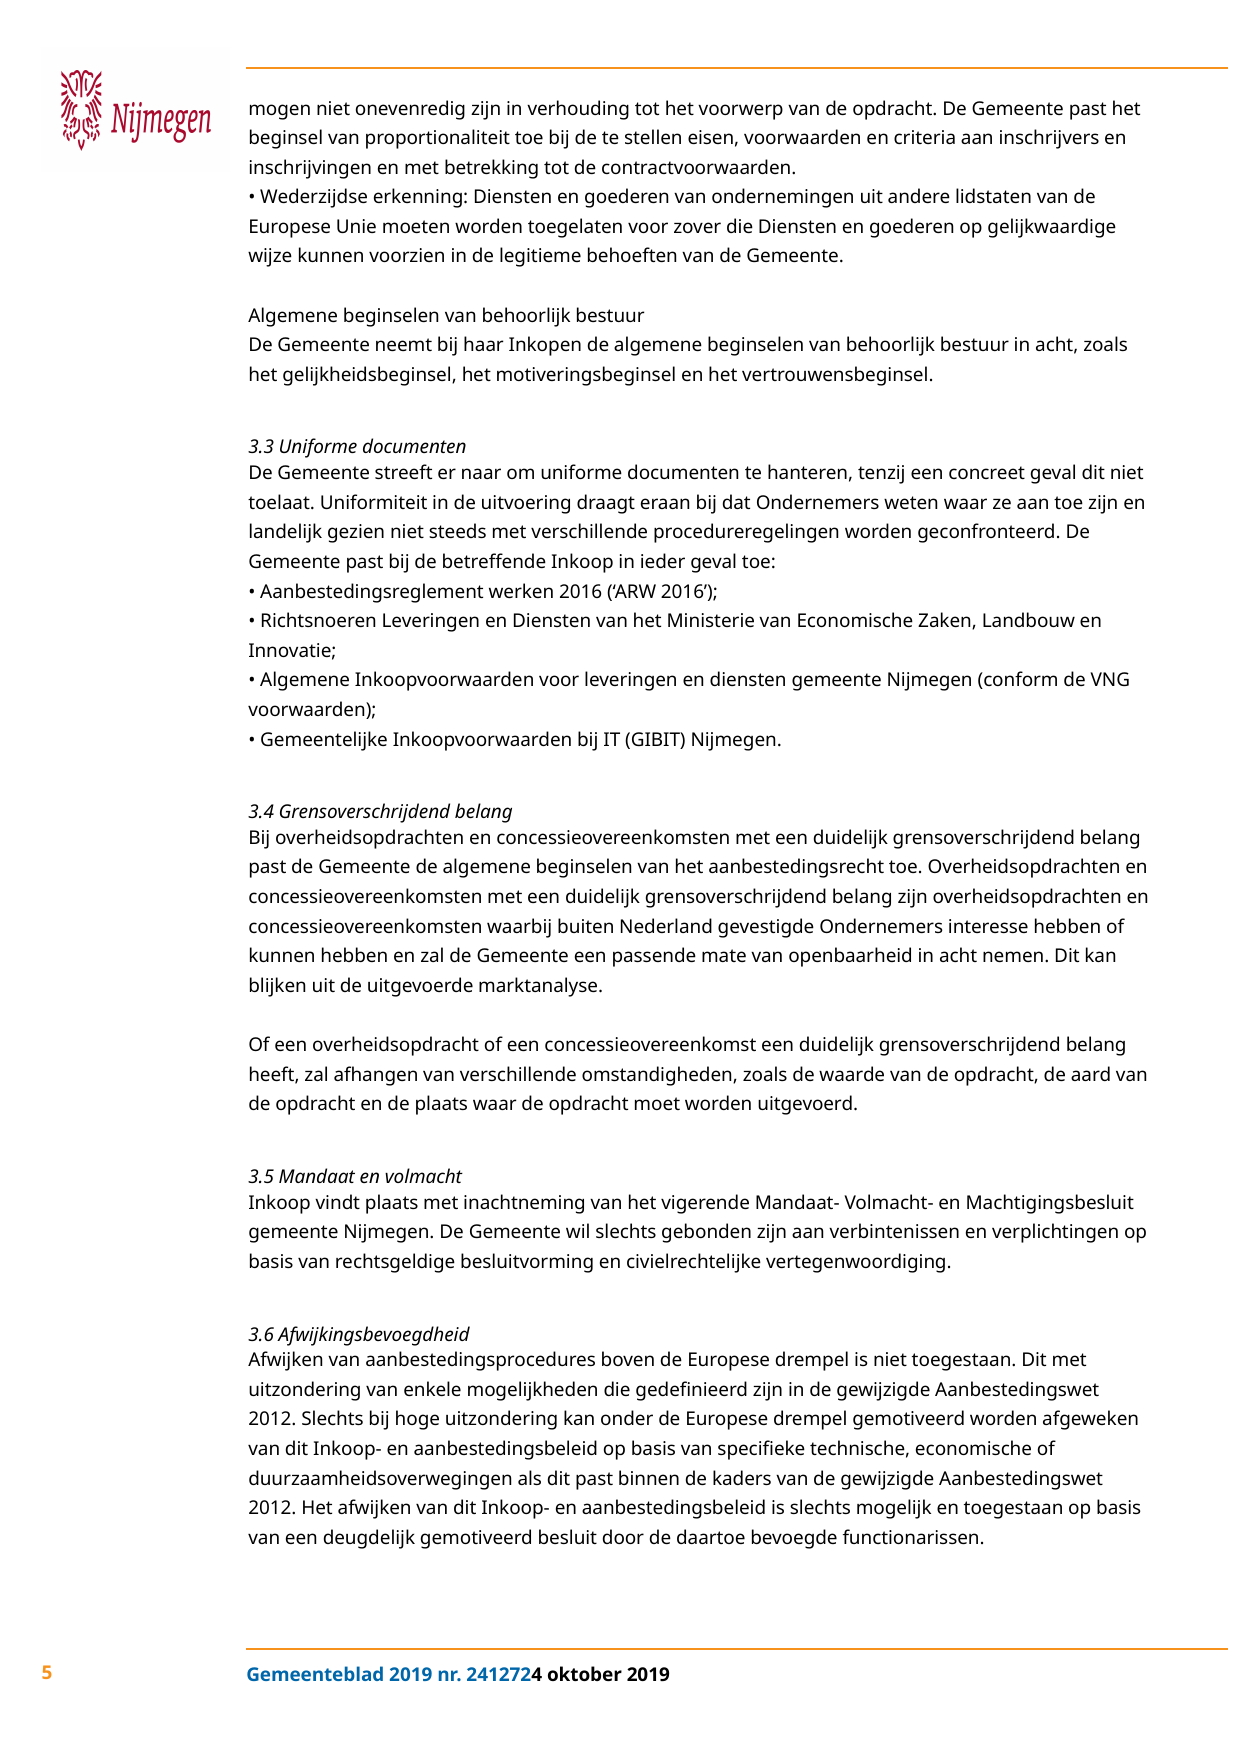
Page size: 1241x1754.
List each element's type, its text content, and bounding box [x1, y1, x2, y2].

text • Gemeentelijke Inkoopvoorwaarden bij IT (GIBIT) Nijmegen. [248, 726, 1152, 751]
text De Gemeente streeft er naar om uniforme documenten te hanteren, tenzij een concreet geval dit niet toelaat. Uniformiteit in de uitvoering draagt eraan bij dat Ondernemers weten waar ze aan toe zijn en landelijk gezien niet steeds met verschillende procedureregelingen worden geconfronteerd. De Gemeente past bij de betreffende Inkoop in ieder geval toe: [248, 459, 1152, 574]
text De Gemeente neemt bij haar Inkopen de algemene beginselen van behoorlijk bestuur in acht, zoals het gelijkheidsbeginsel, het motiveringsbeginsel en het vertrouwensbeginsel. [248, 331, 1152, 387]
text • Aanbestedingsreglement werken 2016 (‘ARW 2016’); [248, 578, 1152, 603]
text Afwijken van aanbestedingsprocedures boven de Europese drempel is niet toegestaan. Dit met uitzondering van enkele mogelijkheden die gedefinieerd zijn in de gewijzigde Aanbestedingswet 2012. Slechts bij hoge uitzondering kan onder de Europese drempel gemotiveerd worden afgeweken van dit Inkoop- en aanbestedingsbeleid op basis van specifieke technische, economische of duurzaamheidsoverwegingen als dit past binnen de kaders van de gewijzigde Aanbestedingswet 2012. Het afwijken van dit Inkoop- en aanbestedingsbeleid is slechts mogelijk en toegestaan op basis van een deugdelijk gemotiveerd besluit door de daartoe bevoegde functionarissen. [248, 1346, 1152, 1550]
text 3.5 Mandaat en volmacht [248, 1163, 1152, 1189]
text • Wederzijdse erkenning: Diensten en goederen van ondernemingen uit andere lidstaten van de Europese Unie moeten worden toegelaten voor zover die Diensten en goederen op gelijkwaardige wijze kunnen voorzien in de legitieme behoeften van de Gemeente. [248, 183, 1152, 268]
text Bij overheidsopdrachten en concessieovereenkomsten met een duidelijk grensoverschrijdend belang past de Gemeente de algemene beginselen van het aanbestedingsrecht toe. Overheidsopdrachten en concessieovereenkomsten met een duidelijk grensoverschrijdend belang zijn overheidsopdrachten en concessieovereenkomsten waarbij buiten Nederland gevestigde Ondernemers interesse hebben of kunnen hebben en zal de Gemeente een passende mate van openbaarheid in acht nemen. Dit kan blijken uit de uitgevoerde marktanalyse. [248, 824, 1152, 998]
text Inkoop vindt plaats met inachtneming van het vigerende Mandaat- Volmacht- en Machtigingsbesluit gemeente Nijmegen. De Gemeente wil slechts gebonden zijn aan verbintenissen en verplichtingen op basis van rechtsgeldige besluitvorming en civielrechtelijke vertegenwoordiging. [248, 1189, 1152, 1274]
text 3.6 Afwijkingsbevoegdheid [248, 1321, 1152, 1346]
text Of een overheidsopdracht of een concessieovereenkomst een duidelijk grensoverschrijdend belang heeft, zal afhangen van verschillende omstandigheden, zoals de waarde van de opdracht, de aard van de opdracht en de plaats waar de opdracht moet worden uitgevoerd. [248, 1031, 1152, 1116]
text mogen niet onevenredig zijn in verhouding tot het voorwerp van de opdracht. De Gemeente past het beginsel van proportionaliteit toe bij de te stellen eisen, voorwaarden en criteria aan inschrijvers en inschrijvingen en met betrekking tot de contractvoorwaarden. [248, 95, 1152, 180]
text 3.4 Grensoverschrijdend belang [248, 798, 1152, 824]
text • Richtsnoeren Leveringen en Diensten van het Ministerie van Economische Zaken, Landbouw en Innovatie; [248, 607, 1152, 663]
text • Algemene Inkoopvoorwaarden voor leveringen en diensten gemeente Nijmegen (conform de VNG voorwaarden); [248, 667, 1152, 722]
picture [41, 47, 231, 172]
text 3.3 Uniforme documenten [248, 434, 1152, 459]
text Algemene beginselen van behoorlijk bestuur [248, 302, 1152, 328]
